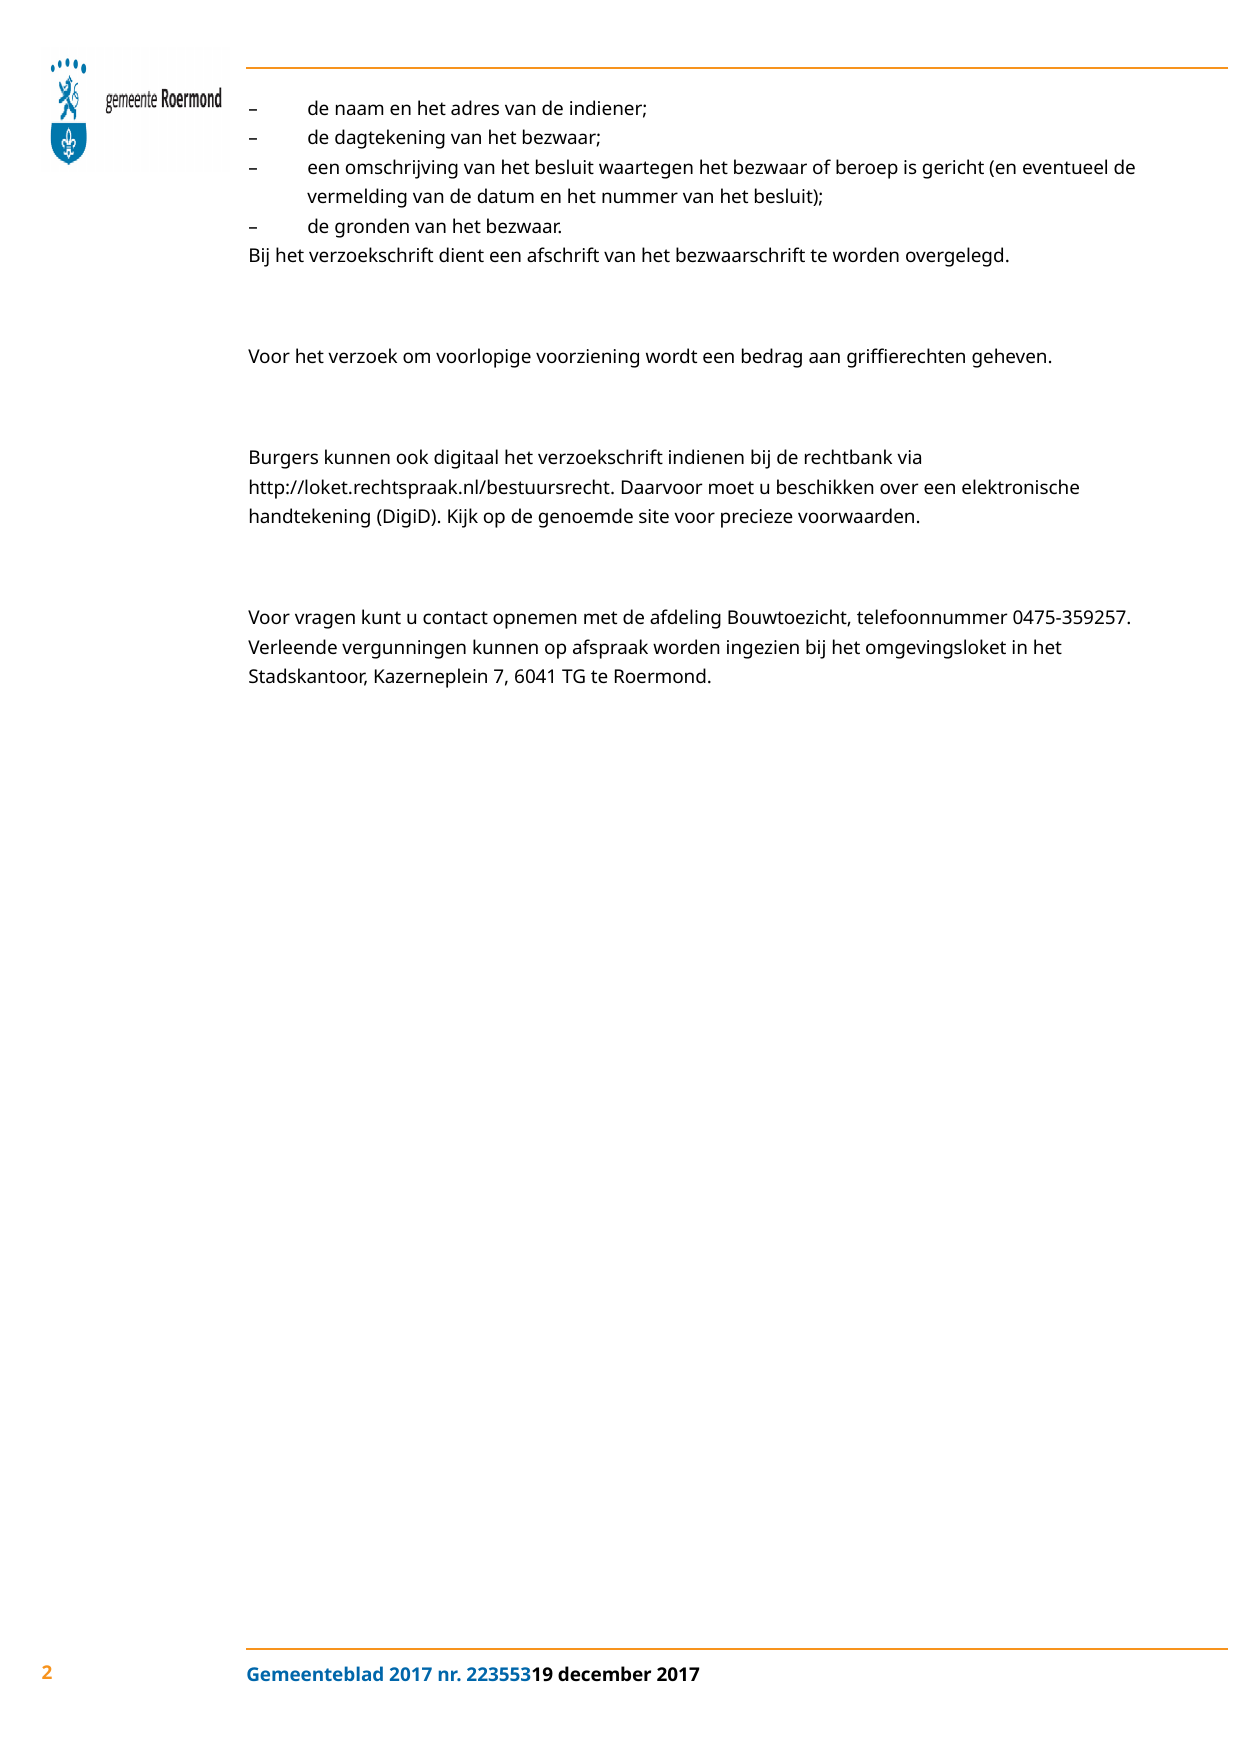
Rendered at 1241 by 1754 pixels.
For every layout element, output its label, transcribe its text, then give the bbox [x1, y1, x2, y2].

text Voor vragen kunt u contact opnemen met de afdeling Bouwtoezicht, telefoonnummer 0475-359257. Verleende vergunningen kunnen op afspraak worden ingezien bij het omgevingsloket in het Stadskantoor, Kazerneplein 7, 6041 TG te Roermond. [248, 604, 1152, 689]
text Bij het verzoekschrift dient een afschrift van het bezwaarschrift te worden overgelegd. [248, 243, 1152, 268]
list een omschrijving van het besluit waartegen het bezwaar of beroep is gericht (en eventueel de vermelding van de datum en het nummer van het besluit); [248, 154, 1152, 209]
text Voor het verzoek om voorlopige voorziening wordt een bedrag aan griffierechten geheven. [248, 343, 1152, 369]
text Burgers kunnen ook digitaal het verzoekschrift indienen bij de rechtbank via http://loket.rechtspraak.nl/bestuursrecht. Daarvoor moet u beschikken over een elektronische handtekening (DigiD). Kijk op de genoemde site voor precieze voorwaarden. [248, 444, 1152, 529]
picture [41, 47, 231, 172]
list de dagtekening van het bezwaar; [248, 124, 1152, 150]
list de naam en het adres van de indiener; [248, 95, 1152, 121]
list de gronden van het bezwaar. [248, 213, 1152, 239]
